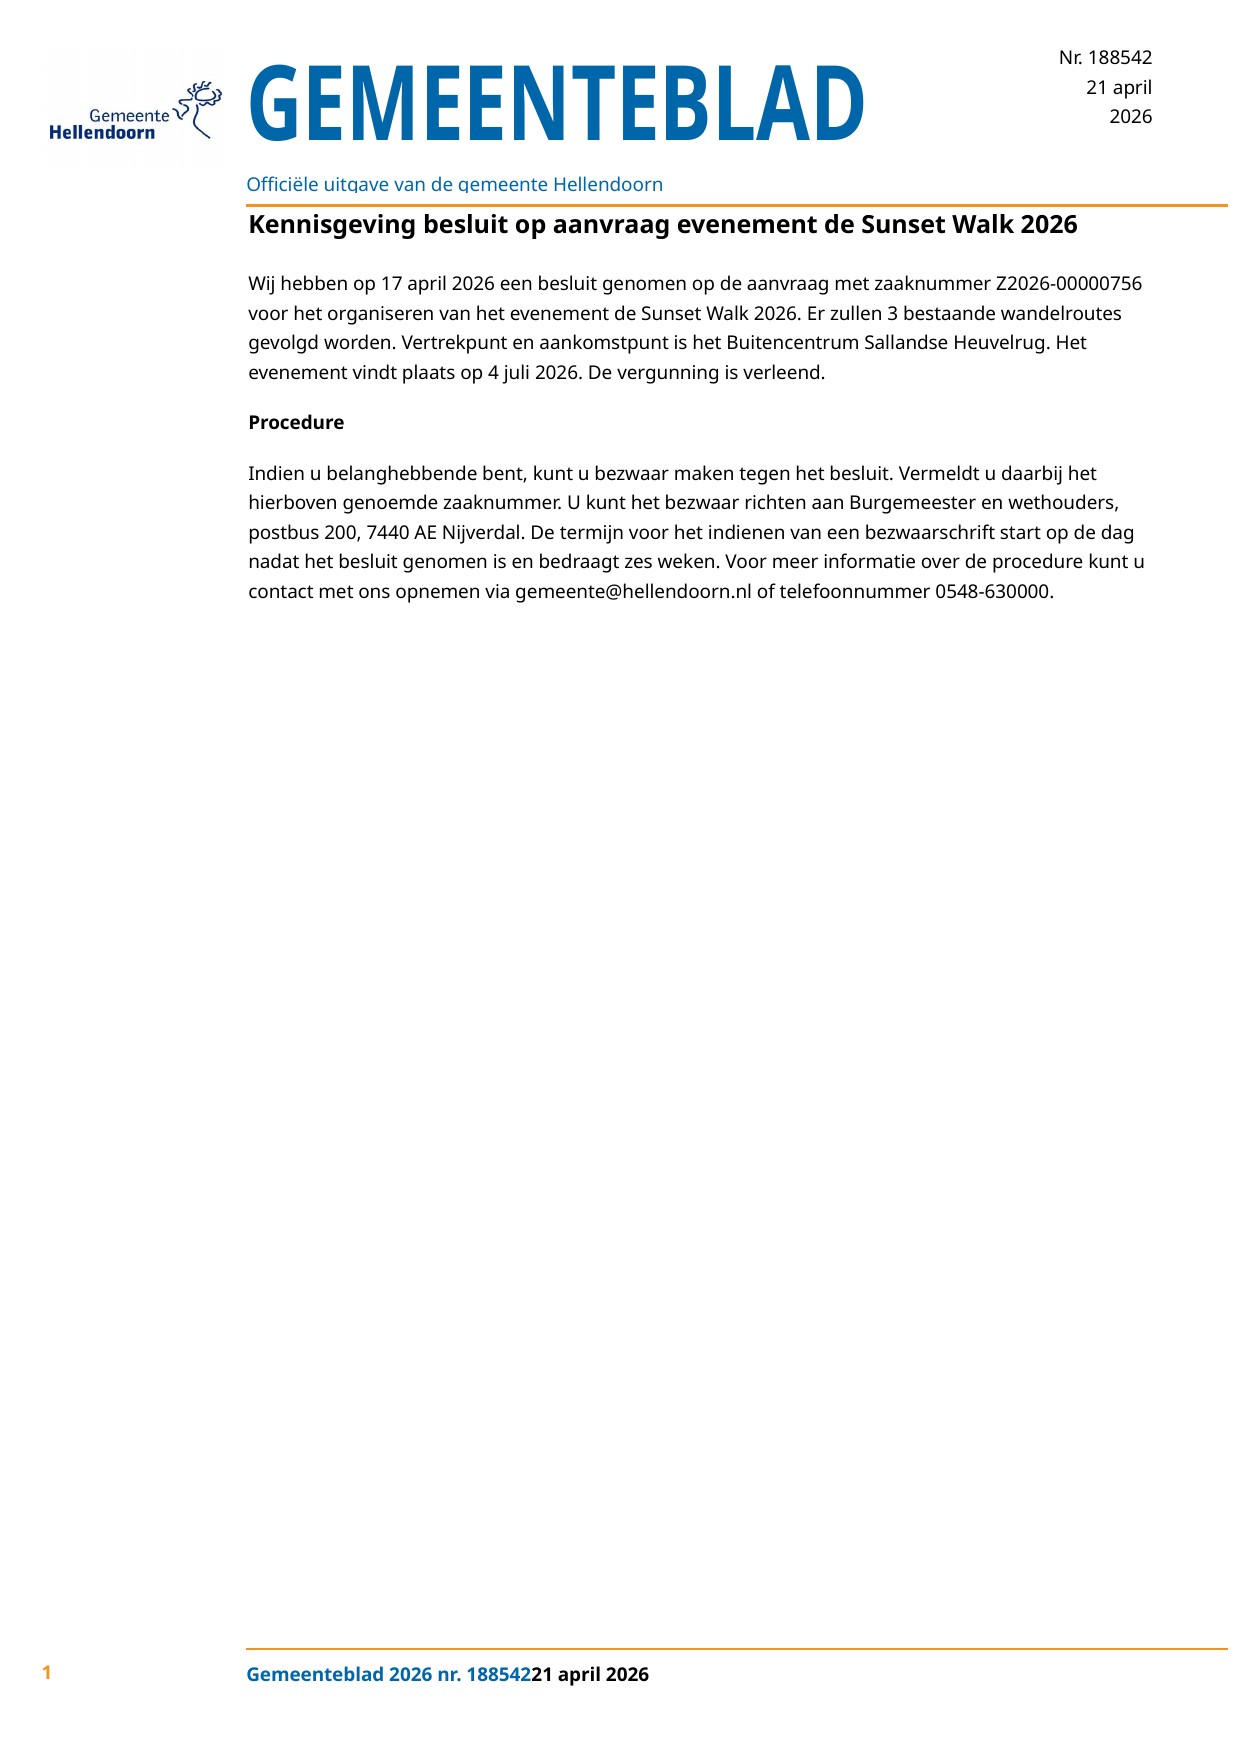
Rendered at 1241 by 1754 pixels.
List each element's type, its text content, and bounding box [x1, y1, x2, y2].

text Wij hebben op 17 april 2026 een besluit genomen op de aanvraag met zaaknummer Z2026-00000756 voor het organiseren van het evenement de Sunset Walk 2026. Er zullen 3 bestaande wandelroutes gevolgd worden. Vertrekpunt en aankomstpunt is het Buitencentrum Sallandse Heuvelrug. Het evenement vindt plaats op 4 juli 2026. De vergunning is verleend. [248, 270, 1152, 385]
text Procedure [248, 409, 1152, 435]
text Kennisgeving besluit op aanvraag evenement de Sunset Walk 2026 [248, 207, 1152, 241]
picture [41, 47, 231, 172]
text Indien u belanghebbende bent, kunt u bezwaar maken tegen het besluit. Vermeldt u daarbij het hierboven genoemde zaaknummer. U kunt het bezwaar richten aan Burgemeester en wethouders, postbus 200, 7440 AE Nijverdal. De termijn voor het indienen van een bezwaarschrift start op de dag nadat het besluit genomen is en bedraagt zes weken. Voor meer informatie over de procedure kunt u contact met ons opnemen via gemeente@hellendoorn.nl of telefoonnummer 0548-630000. [248, 460, 1152, 604]
